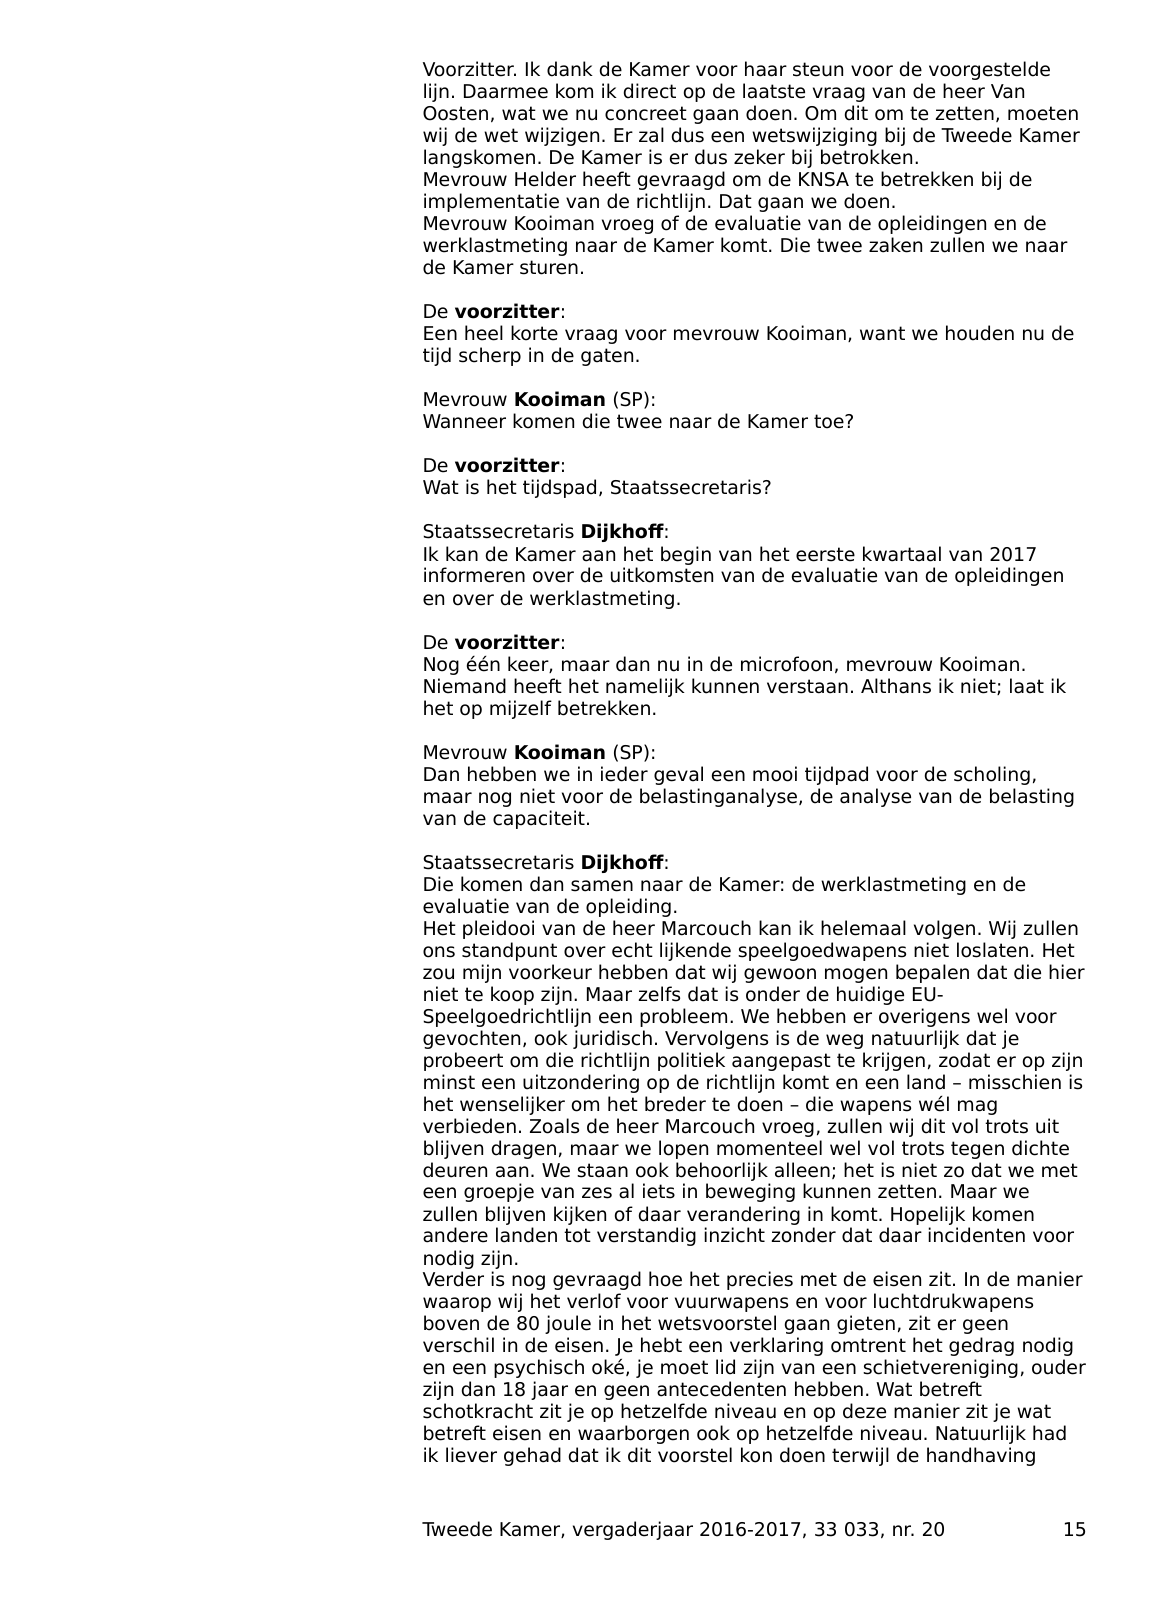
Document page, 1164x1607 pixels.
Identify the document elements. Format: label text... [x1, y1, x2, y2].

text Mevrouw Helder heeft gevraagd om de KNSA te betrekken bij de implementatie van de richtlijn. Dat gaan we doen. [422, 169, 1087, 213]
text Een heel korte vraag voor mevrouw Kooiman, want we houden nu de tijd scherp in de gaten. [422, 323, 1087, 367]
text Nog één keer, maar dan nu in de microfoon, mevrouw Kooiman. Niemand heeft het namelijk kunnen verstaan. Althans ik niet; laat ik het op mijzelf betrekken. [422, 653, 1087, 719]
text Wat is het tijdspad, Staatssecretaris? [422, 477, 1087, 499]
text Verder is nog gevraagd hoe het precies met de eisen zit. In de manier waarop wij het verlof voor vuurwapens en voor luchtdrukwapens boven de 80 joule in het wetsvoorstel gaan gieten, zit er geen verschil in de eisen. Je hebt een verklaring omtrent het gedrag nodig en een psychisch oké, je moet lid zijn van een schietvereniging, ouder zijn dan 18 jaar en geen antecedenten hebben. Wat betreft schotkracht zit je op hetzelfde niveau en op deze manier zit je wat betreft eisen en waarborgen ook op hetzelfde niveau. Natuurlijk had ik liever gehad dat ik dit voorstel kon doen terwijl de handhaving [422, 1269, 1087, 1467]
text Mevrouw Kooiman (SP): [422, 389, 1087, 411]
text Wanneer komen die twee naar de Kamer toe? [422, 411, 1087, 433]
text Het pleidooi van de heer Marcouch kan ik helemaal volgen. Wij zullen ons standpunt over echt lijkende speelgoedwapens niet loslaten. Het zou mijn voorkeur hebben dat wij gewoon mogen bepalen dat die hier niet te koop zijn. Maar zelfs dat is onder de huidige EU-Speelgoedrichtlijn een probleem. We hebben er overigens wel voor gevochten, ook juridisch. Vervolgens is de weg natuurlijk dat je probeert om die richtlijn politiek aangepast te krijgen, zodat er op zijn minst een uitzondering op de richtlijn komt en een land – misschien is het wenselijker om het breder te doen – die wapens wél mag verbieden. Zoals de heer Marcouch vroeg, zullen wij dit vol trots uit blijven dragen, maar we lopen momenteel wel vol trots tegen dichte deuren aan. We staan ook behoorlijk alleen; het is niet zo dat we met een groepje van zes al iets in beweging kunnen zetten. Maar we zullen blijven kijken of daar verandering in komt. Hopelijk komen andere landen tot verstandig inzicht zonder dat daar incidenten voor nodig zijn. [422, 918, 1087, 1269]
text Dan hebben we in ieder geval een mooi tijdpad voor de scholing, maar nog niet voor de belastinganalyse, de analyse van de belasting van de capaciteit. [422, 764, 1087, 829]
text Mevrouw Kooiman (SP): [422, 742, 1087, 764]
text De voorzitter: [422, 301, 1087, 323]
text Voorzitter. Ik dank de Kamer voor haar steun voor de voorgestelde lijn. Daarmee kom ik direct op de laatste vraag van de heer Van Oosten, wat we nu concreet gaan doen. Om dit om te zetten, moeten wij de wet wijzigen. Er zal dus een wetswijziging bij de Tweede Kamer langskomen. De Kamer is er dus zeker bij betrokken. [422, 59, 1087, 169]
text De voorzitter: [422, 632, 1087, 653]
text Ik kan de Kamer aan het begin van het eerste kwartaal van 2017 informeren over de uitkomsten van de evaluatie van de opleidingen en over de werklastmeting. [422, 543, 1087, 609]
text Mevrouw Kooiman vroeg of de evaluatie van de opleidingen en de werklastmeting naar de Kamer komt. Die twee zaken zullen we naar de Kamer sturen. [422, 213, 1087, 279]
text Staatssecretaris Dijkhoff: [422, 852, 1087, 874]
text Die komen dan samen naar de Kamer: de werklastmeting en de evaluatie van de opleiding. [422, 874, 1087, 918]
text De voorzitter: [422, 455, 1087, 477]
text Staatssecretaris Dijkhoff: [422, 521, 1087, 543]
